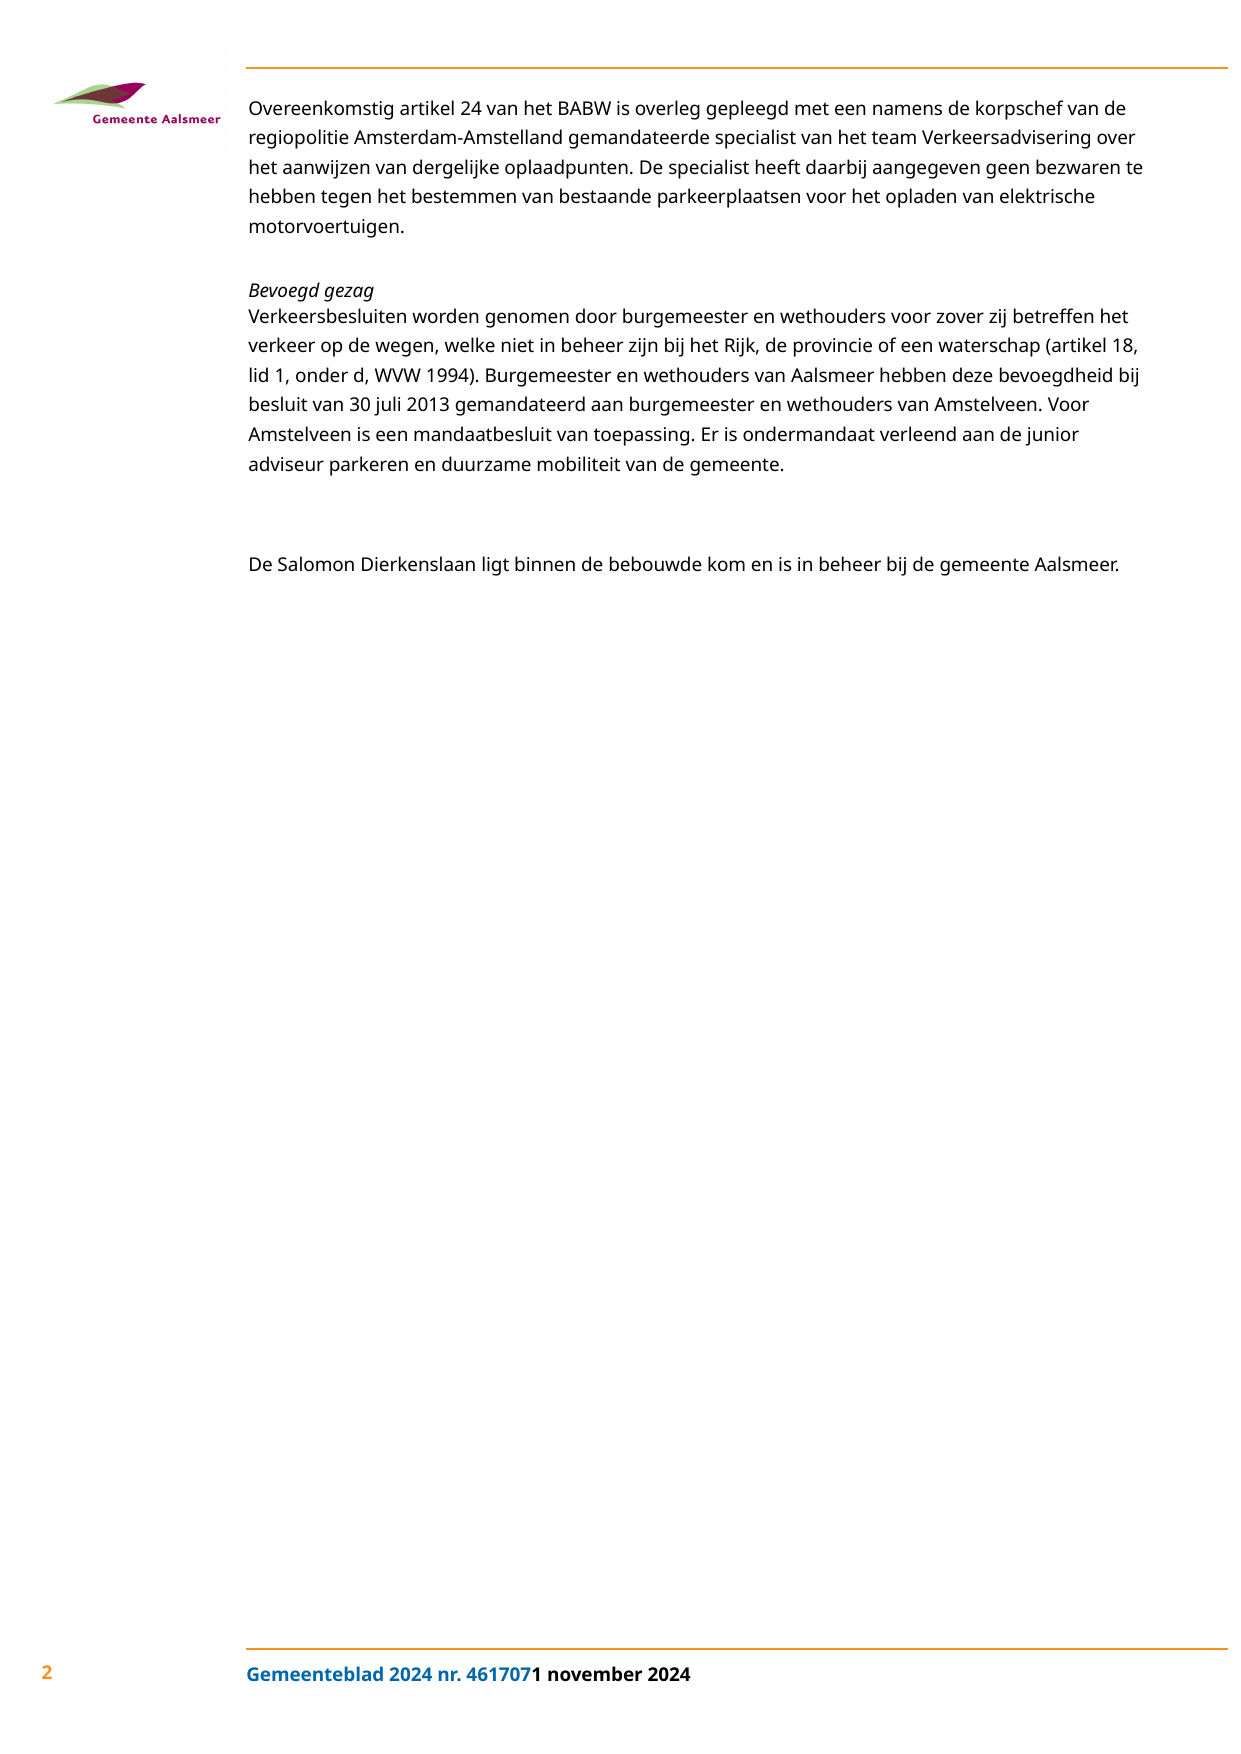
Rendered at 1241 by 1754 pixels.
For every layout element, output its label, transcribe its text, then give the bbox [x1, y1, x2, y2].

text Overeenkomstig artikel 24 van het BABW is overleg gepleegd met een namens de korpschef van de regiopolitie Amsterdam-Amstelland gemandateerde specialist van het team Verkeersadvisering over het aanwijzen van dergelijke oplaadpunten. De specialist heeft daarbij aangegeven geen bezwaren te hebben tegen het bestemmen van bestaande parkeerplaatsen voor het opladen van elektrische motorvoertuigen. [248, 95, 1152, 239]
text De Salomon Dierkenslaan ligt binnen de bebouwde kom en is in beheer bij de gemeente Aalsmeer. [248, 552, 1152, 577]
text Bevoegd gezag [248, 277, 1152, 303]
picture [41, 47, 231, 172]
text Verkeersbesluiten worden genomen door burgemeester en wethouders voor zover zij betreffen het verkeer op de wegen, welke niet in beheer zijn bij het Rijk, de provincie of een waterschap (artikel 18, lid 1, onder d, WVW 1994). Burgemeester en wethouders van Aalsmeer hebben deze bevoegdheid bij besluit van 30 juli 2013 gemandateerd aan burgemeester en wethouders van Amstelveen. Voor Amstelveen is een mandaatbesluit van toepassing. Er is ondermandaat verleend aan de junior adviseur parkeren en duurzame mobiliteit van de gemeente. [248, 303, 1152, 476]
